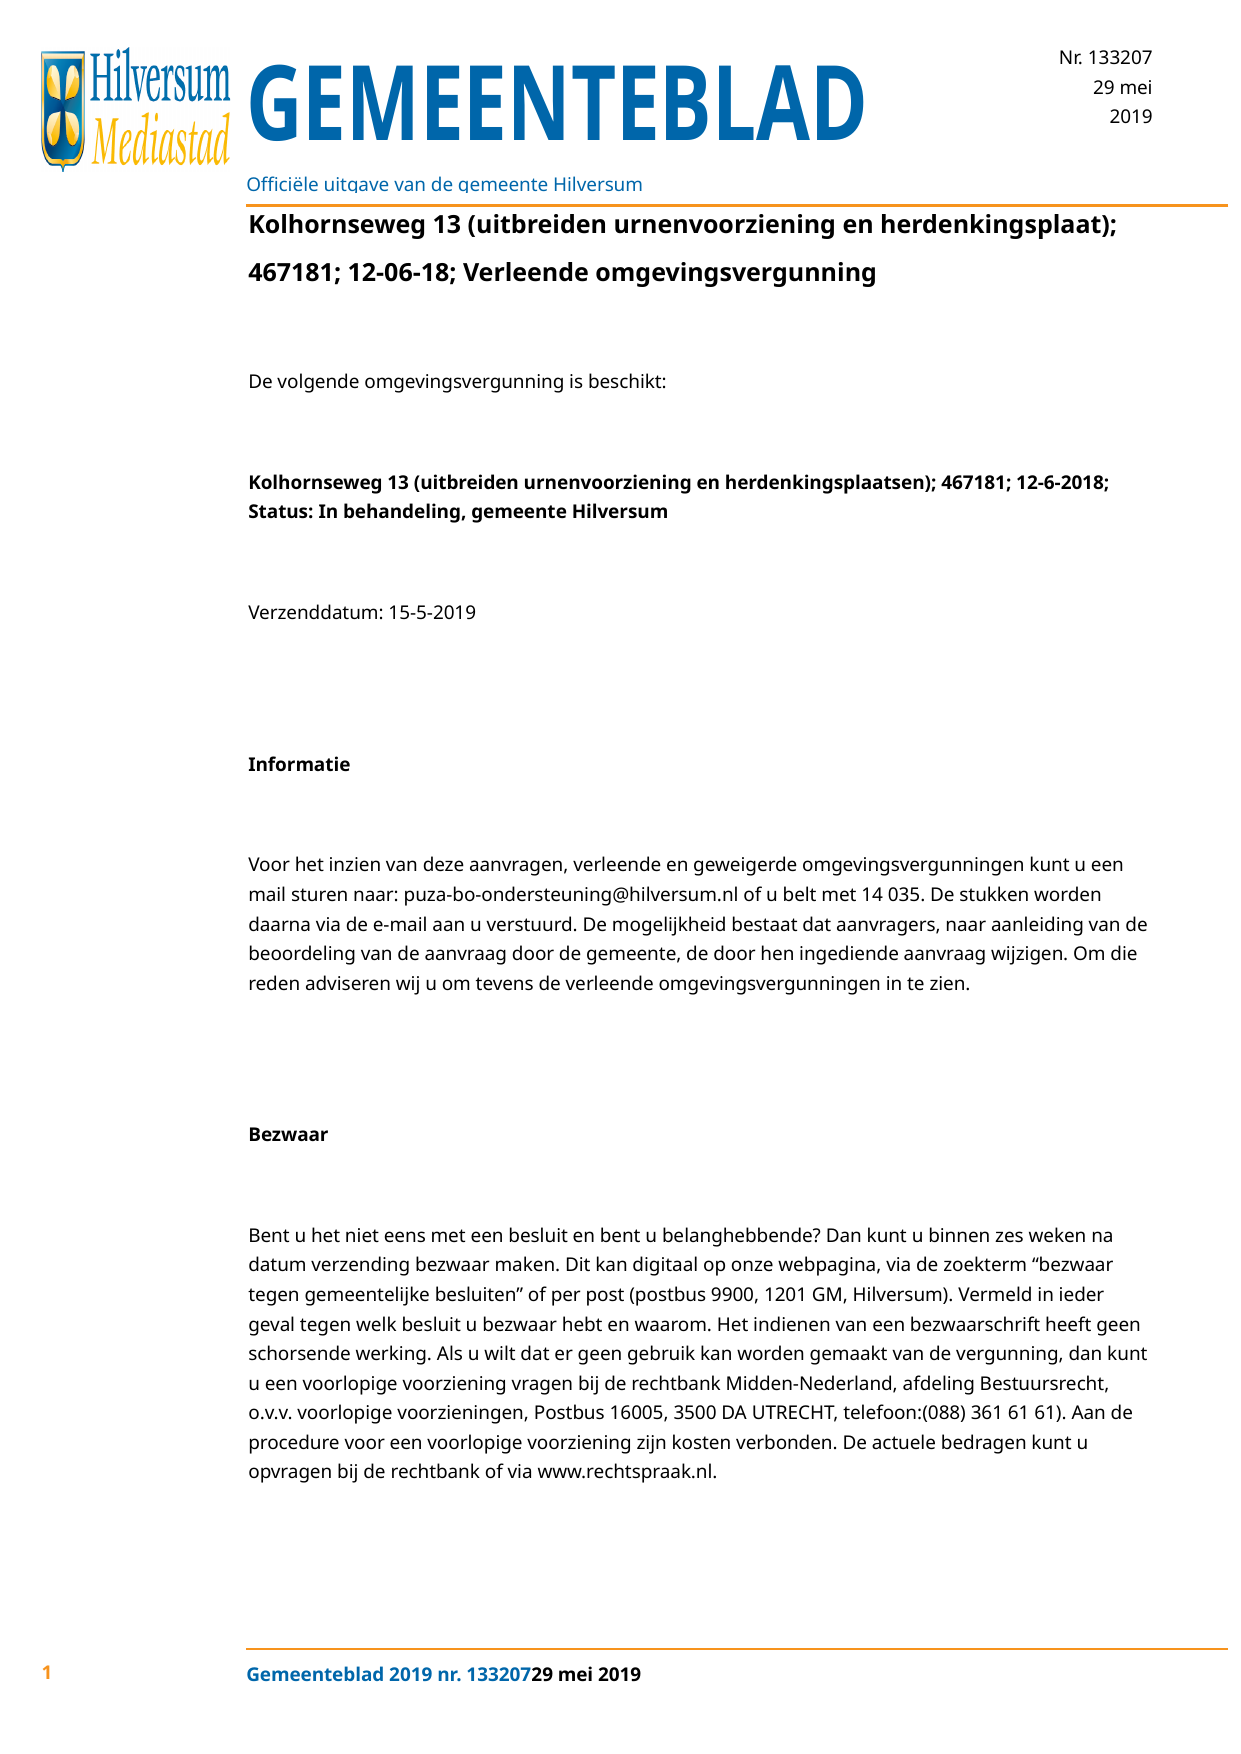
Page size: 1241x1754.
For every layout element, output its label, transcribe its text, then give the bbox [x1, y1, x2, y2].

text Verzenddatum: 15-5-2019 [248, 599, 1152, 625]
text De volgende omgevingsvergunning is beschikt: [248, 368, 1152, 394]
text Bent u het niet eens met een besluit en bent u belanghebbende? Dan kunt u binnen zes weken na datum verzending bezwaar maken. Dit kan digitaal op onze webpagina, via de zoekterm “bezwaar tegen gemeentelijke besluiten” of per post (postbus 9900, 1201 GM, Hilversum). Vermeld in ieder geval tegen welk besluit u bezwaar hebt en waarom. Het indienen van een bezwaarschrift heeft geen schorsende werking. Als u wilt dat er geen gebruik kan worden gemaakt van de vergunning, dan kunt u een voorlopige voorziening vragen bij de rechtbank Midden-Nederland, afdeling Bestuursrecht, o.v.v. voorlopige voorzieningen, Postbus 16005, 3500 DA UTRECHT, telefoon:(088) 361 61 61). Aan de procedure voor een voorlopige voorziening zijn kosten verbonden. De actuele bedragen kunt u opvragen bij de rechtbank of via www.rechtspraak.nl. [248, 1222, 1152, 1484]
text Kolhornseweg 13 (uitbreiden urnenvoorziening en herdenkingsplaat); 467181; 12-06-18; Verleende omgevingsvergunning [248, 207, 1152, 288]
text Informatie [248, 751, 1152, 777]
picture [41, 47, 231, 172]
text Voor het inzien van deze aanvragen, verleende en geweigerde omgevingsvergunningen kunt u een mail sturen naar: puza-bo-ondersteuning@hilversum.nl of u belt met 14 035. De stukken worden daarna via de e-mail aan u verstuurd. De mogelijkheid bestaat dat aanvragers, naar aanleiding van de beoordeling van de aanvraag door de gemeente, de door hen ingediende aanvraag wijzigen. Om die reden adviseren wij u om tevens de verleende omgevingsvergunningen in te zien. [248, 852, 1152, 996]
text Bezwaar [248, 1121, 1152, 1147]
text Kolhornseweg 13 (uitbreiden urnenvoorziening en herdenkingsplaatsen); 467181; 12-6-2018; Status: In behandeling, gemeente Hilversum [248, 469, 1152, 524]
